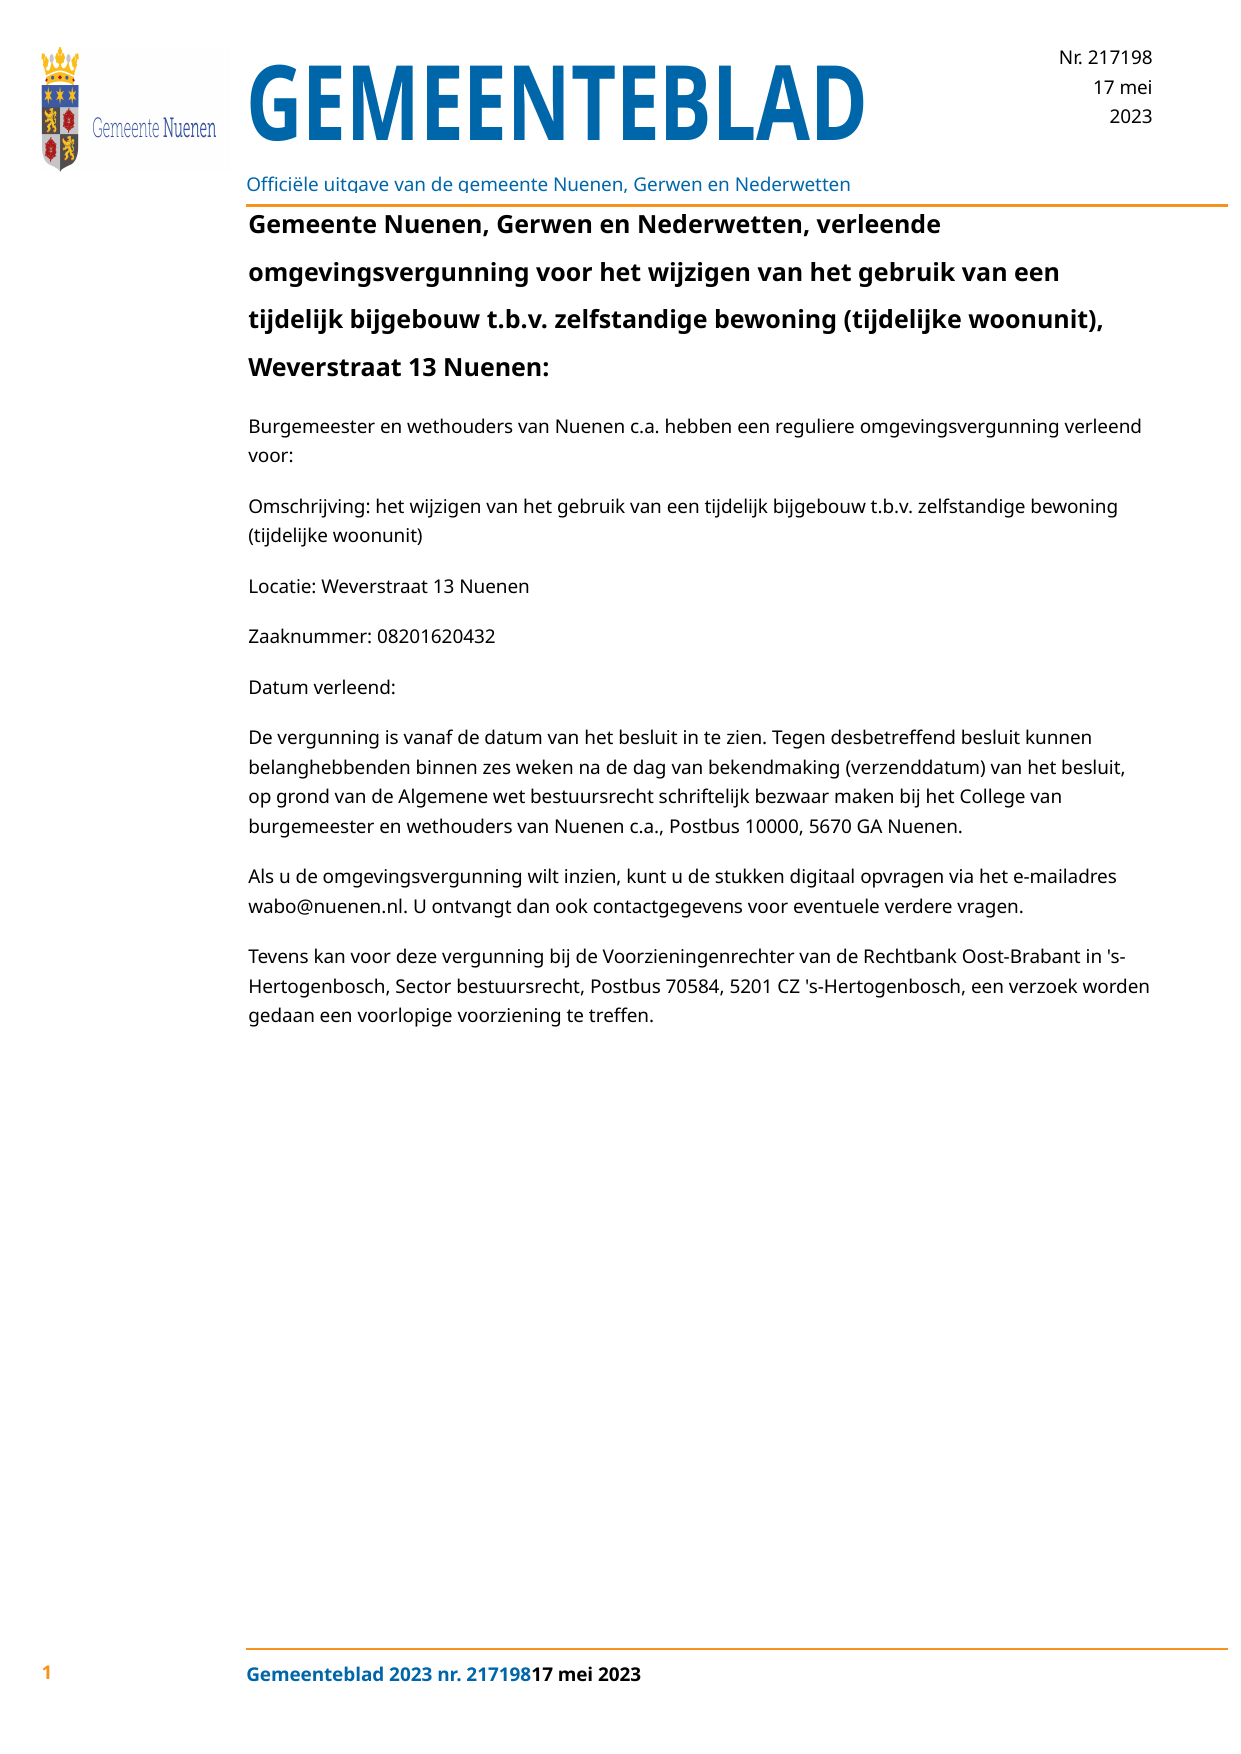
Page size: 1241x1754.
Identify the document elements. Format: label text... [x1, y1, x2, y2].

text Tevens kan voor deze vergunning bij de Voorzieningenrechter van de Rechtbank Oost-Brabant in 's-Hertogenbosch, Sector bestuursrecht, Postbus 70584, 5201 CZ 's-Hertogenbosch, een verzoek worden gedaan een voorlopige voorziening te treffen. [248, 943, 1152, 1028]
text Als u de omgevingsvergunning wilt inzien, kunt u de stukken digitaal opvragen via het e-mailadres wabo@nuenen.nl. U ontvangt dan ook contactgegevens voor eventuele verdere vragen. [248, 863, 1152, 919]
text Locatie: Weverstraat 13 Nuenen [248, 573, 1152, 599]
picture [41, 47, 231, 172]
text Burgemeester en wethouders van Nuenen c.a. hebben een reguliere omgevingsvergunning verleend voor: [248, 413, 1152, 468]
text Datum verleend: [248, 674, 1152, 700]
text Zaaknummer: 08201620432 [248, 623, 1152, 649]
text Omschrijving: het wijzigen van het gebruik van een tijdelijk bijgebouw t.b.v. zelfstandige bewoning (tijdelijke woonunit) [248, 493, 1152, 548]
text Gemeente Nuenen, Gerwen en Nederwetten, verleende omgevingsvergunning voor het wijzigen van het gebruik van een tijdelijk bijgebouw t.b.v. zelfstandige bewoning (tijdelijke woonunit), Weverstraat 13 Nuenen: [248, 207, 1152, 384]
text De vergunning is vanaf de datum van het besluit in te zien. Tegen desbetreffend besluit kunnen belanghebbenden binnen zes weken na de dag van bekendmaking (verzenddatum) van het besluit, op grond van de Algemene wet bestuursrecht schriftelijk bezwaar maken bij het College van burgemeester en wethouders van Nuenen c.a., Postbus 10000, 5670 GA Nuenen. [248, 724, 1152, 839]
